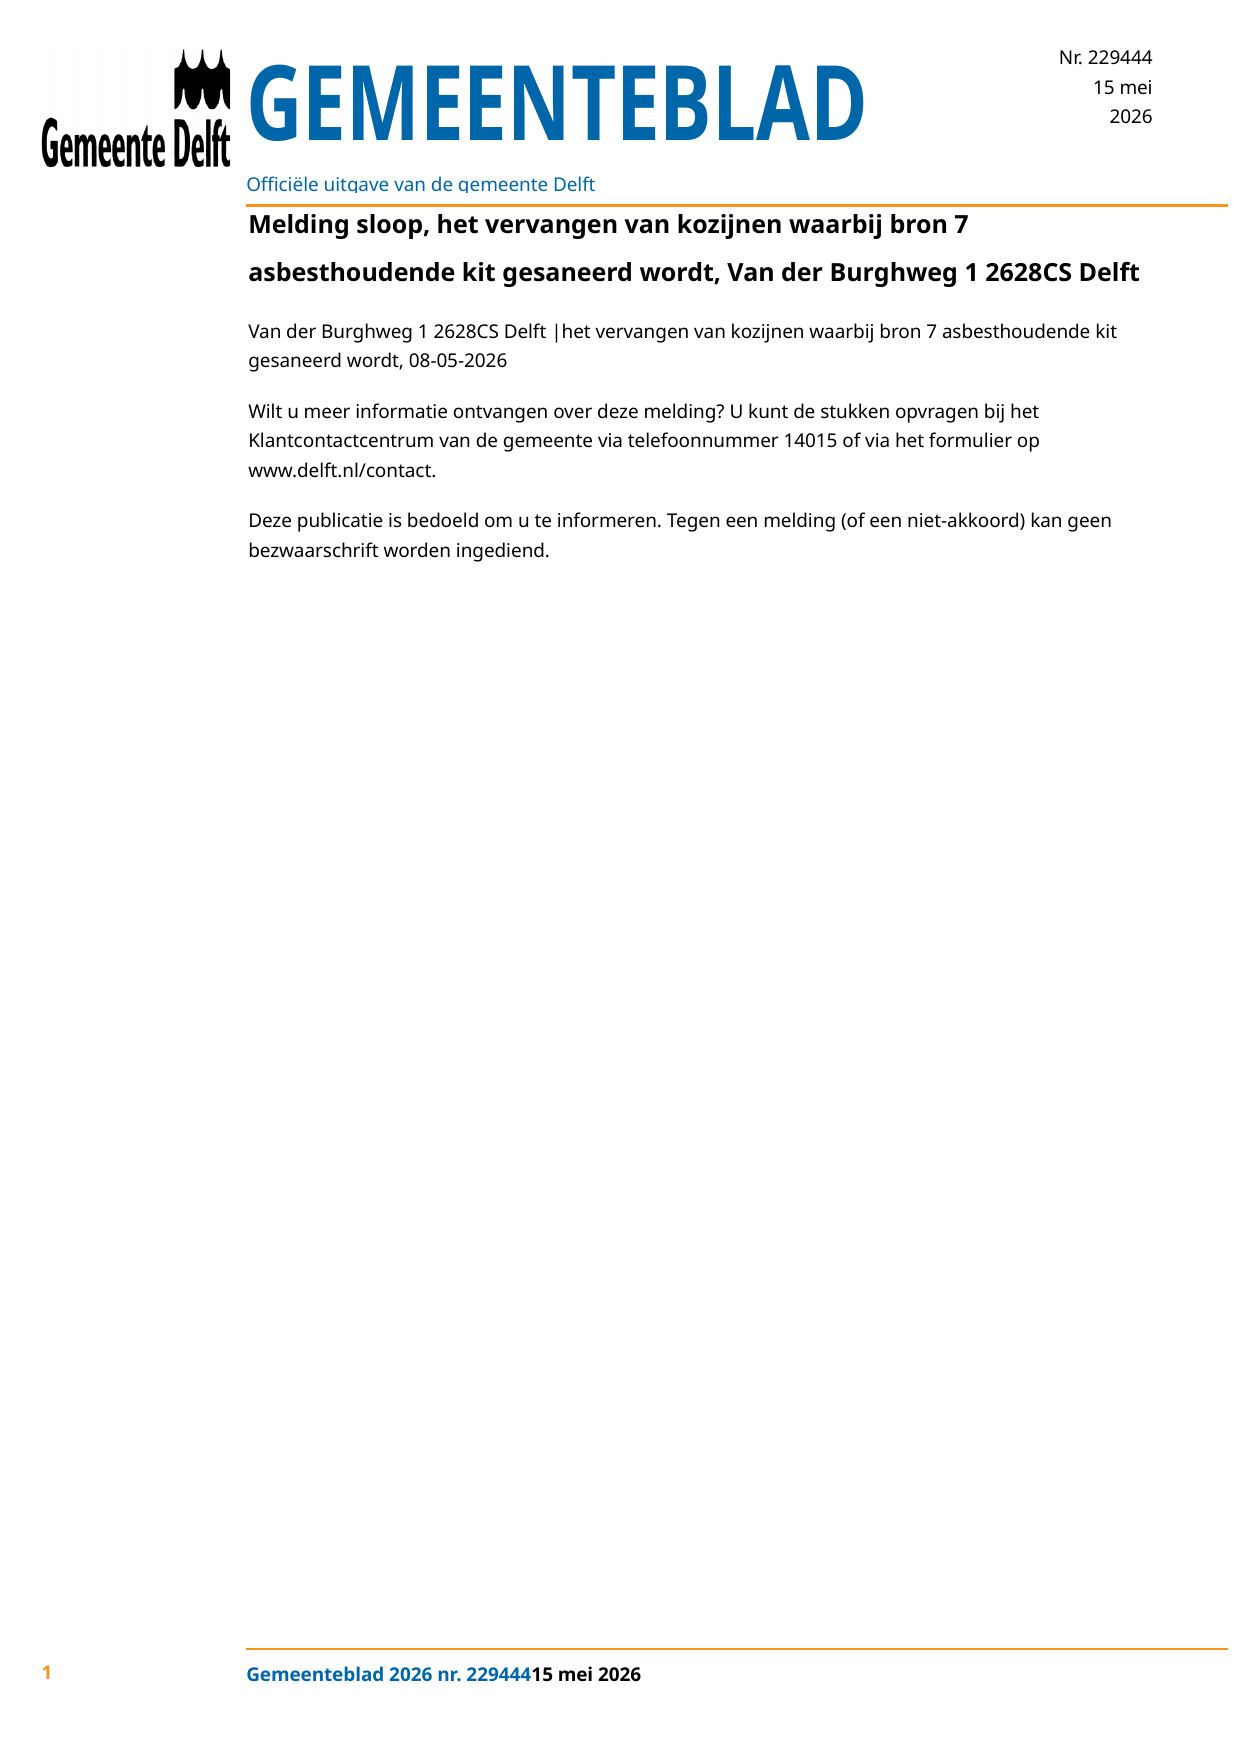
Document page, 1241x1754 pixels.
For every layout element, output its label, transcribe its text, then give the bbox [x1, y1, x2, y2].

text Wilt u meer informatie ontvangen over deze melding? U kunt de stukken opvragen bij het Klantcontactcentrum van de gemeente via telefoonnummer 14015 of via het formulier op www.delft.nl/contact. [248, 398, 1152, 483]
text Deze publicatie is bedoeld om u te informeren. Tegen een melding (of een niet-akkoord) kan geen bezwaarschrift worden ingediend. [248, 507, 1152, 563]
picture [41, 47, 231, 172]
text Melding sloop, het vervangen van kozijnen waarbij bron 7 asbesthoudende kit gesaneerd wordt, Van der Burghweg 1 2628CS Delft [248, 207, 1152, 288]
text Van der Burghweg 1 2628CS Delft |het vervangen van kozijnen waarbij bron 7 asbesthoudende kit gesaneerd wordt, 08-05-2026 [248, 318, 1152, 373]
